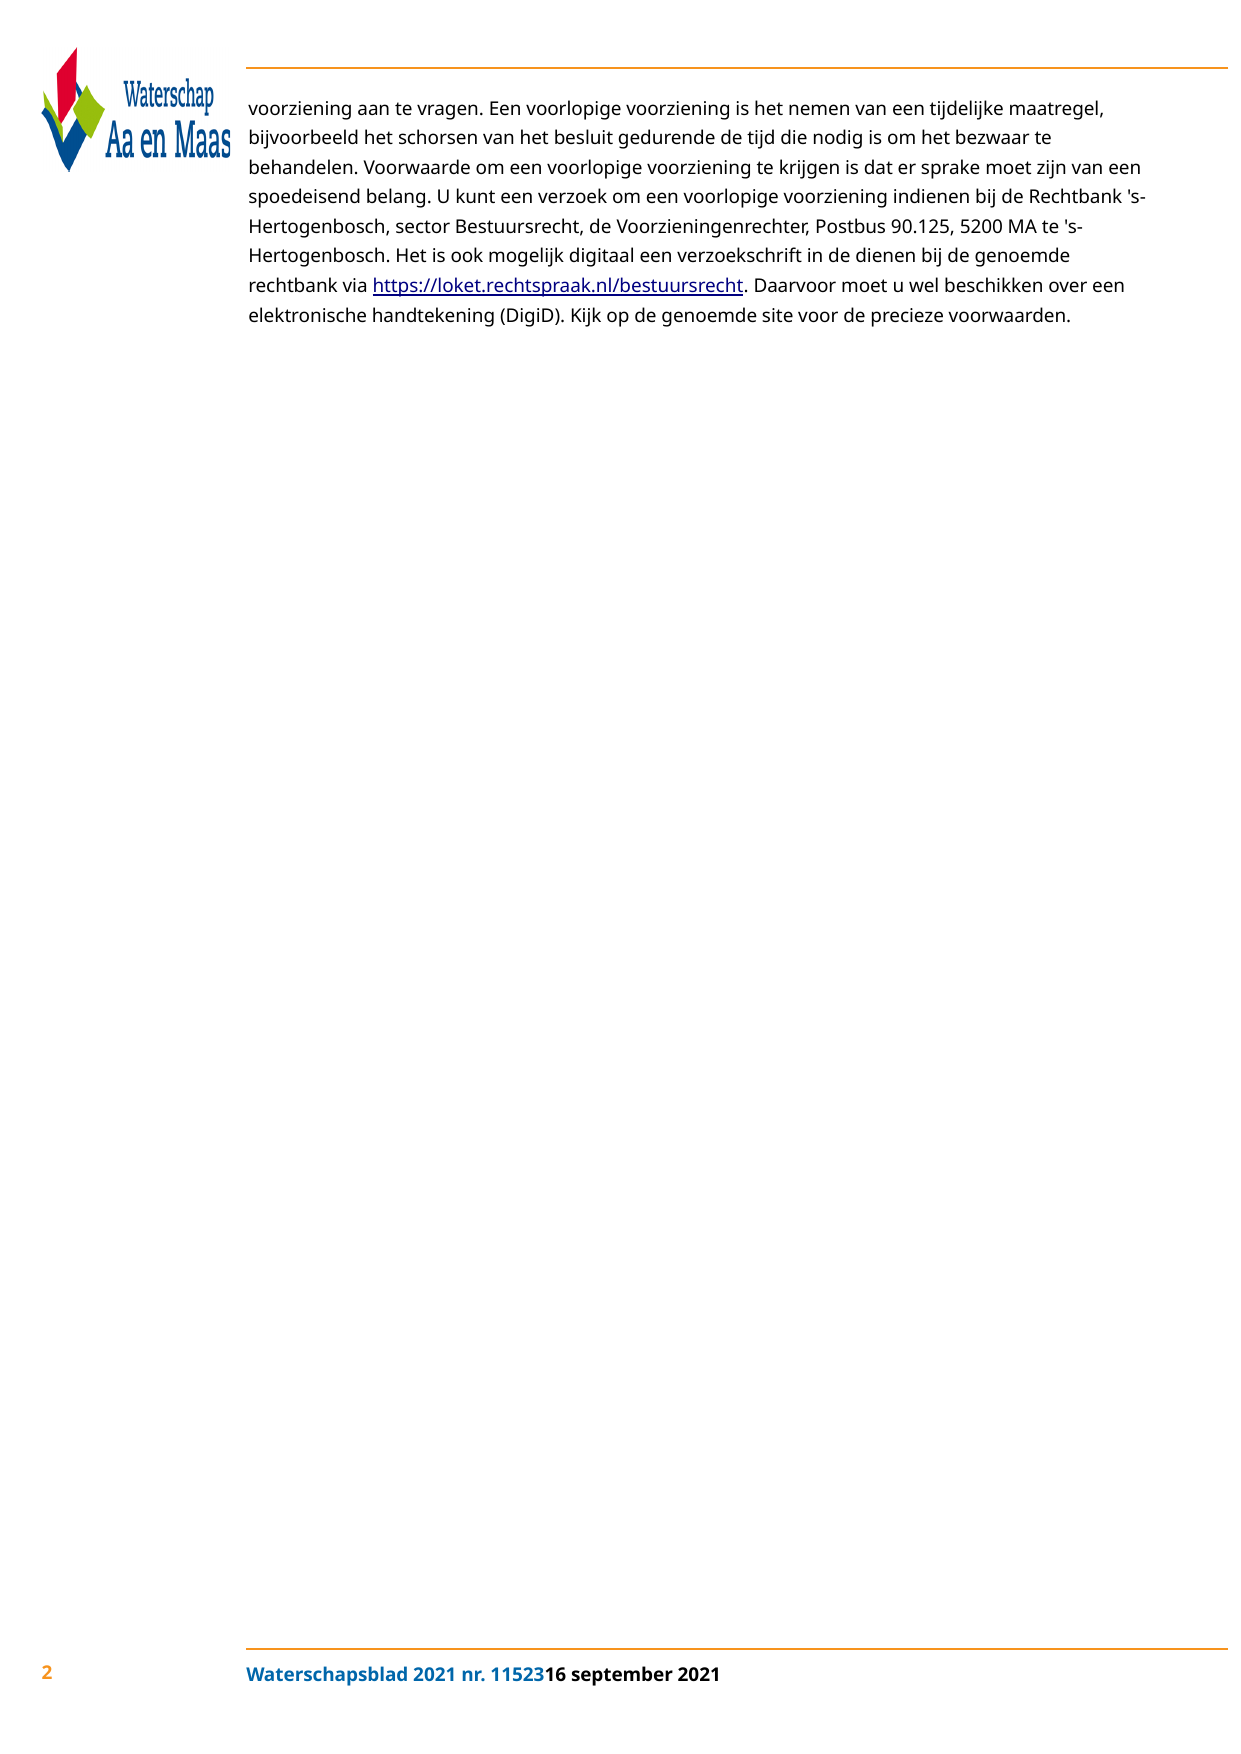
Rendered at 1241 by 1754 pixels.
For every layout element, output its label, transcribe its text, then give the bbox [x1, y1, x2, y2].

picture [41, 47, 231, 172]
text voorziening aan te vragen. Een voorlopige voorziening is het nemen van een tijdelijke maatregel, bijvoorbeeld het schorsen van het besluit gedurende de tijd die nodig is om het bezwaar te behandelen. Voorwaarde om een voorlopige voorziening te krijgen is dat er sprake moet zijn van een spoedeisend belang. U kunt een verzoek om een voorlopige voorziening indienen bij de Rechtbank 's-Hertogenbosch, sector Bestuursrecht, de Voorzieningenrechter, Postbus 90.125, 5200 MA te 's-Hertogenbosch. Het is ook mogelijk digitaal een verzoekschrift in de dienen bij de genoemde rechtbank via https://loket.rechtspraak.nl/bestuursrecht. Daarvoor moet u wel beschikken over een elektronische handtekening (DigiD). Kijk op de genoemde site voor de precieze voorwaarden. [248, 95, 1152, 328]
